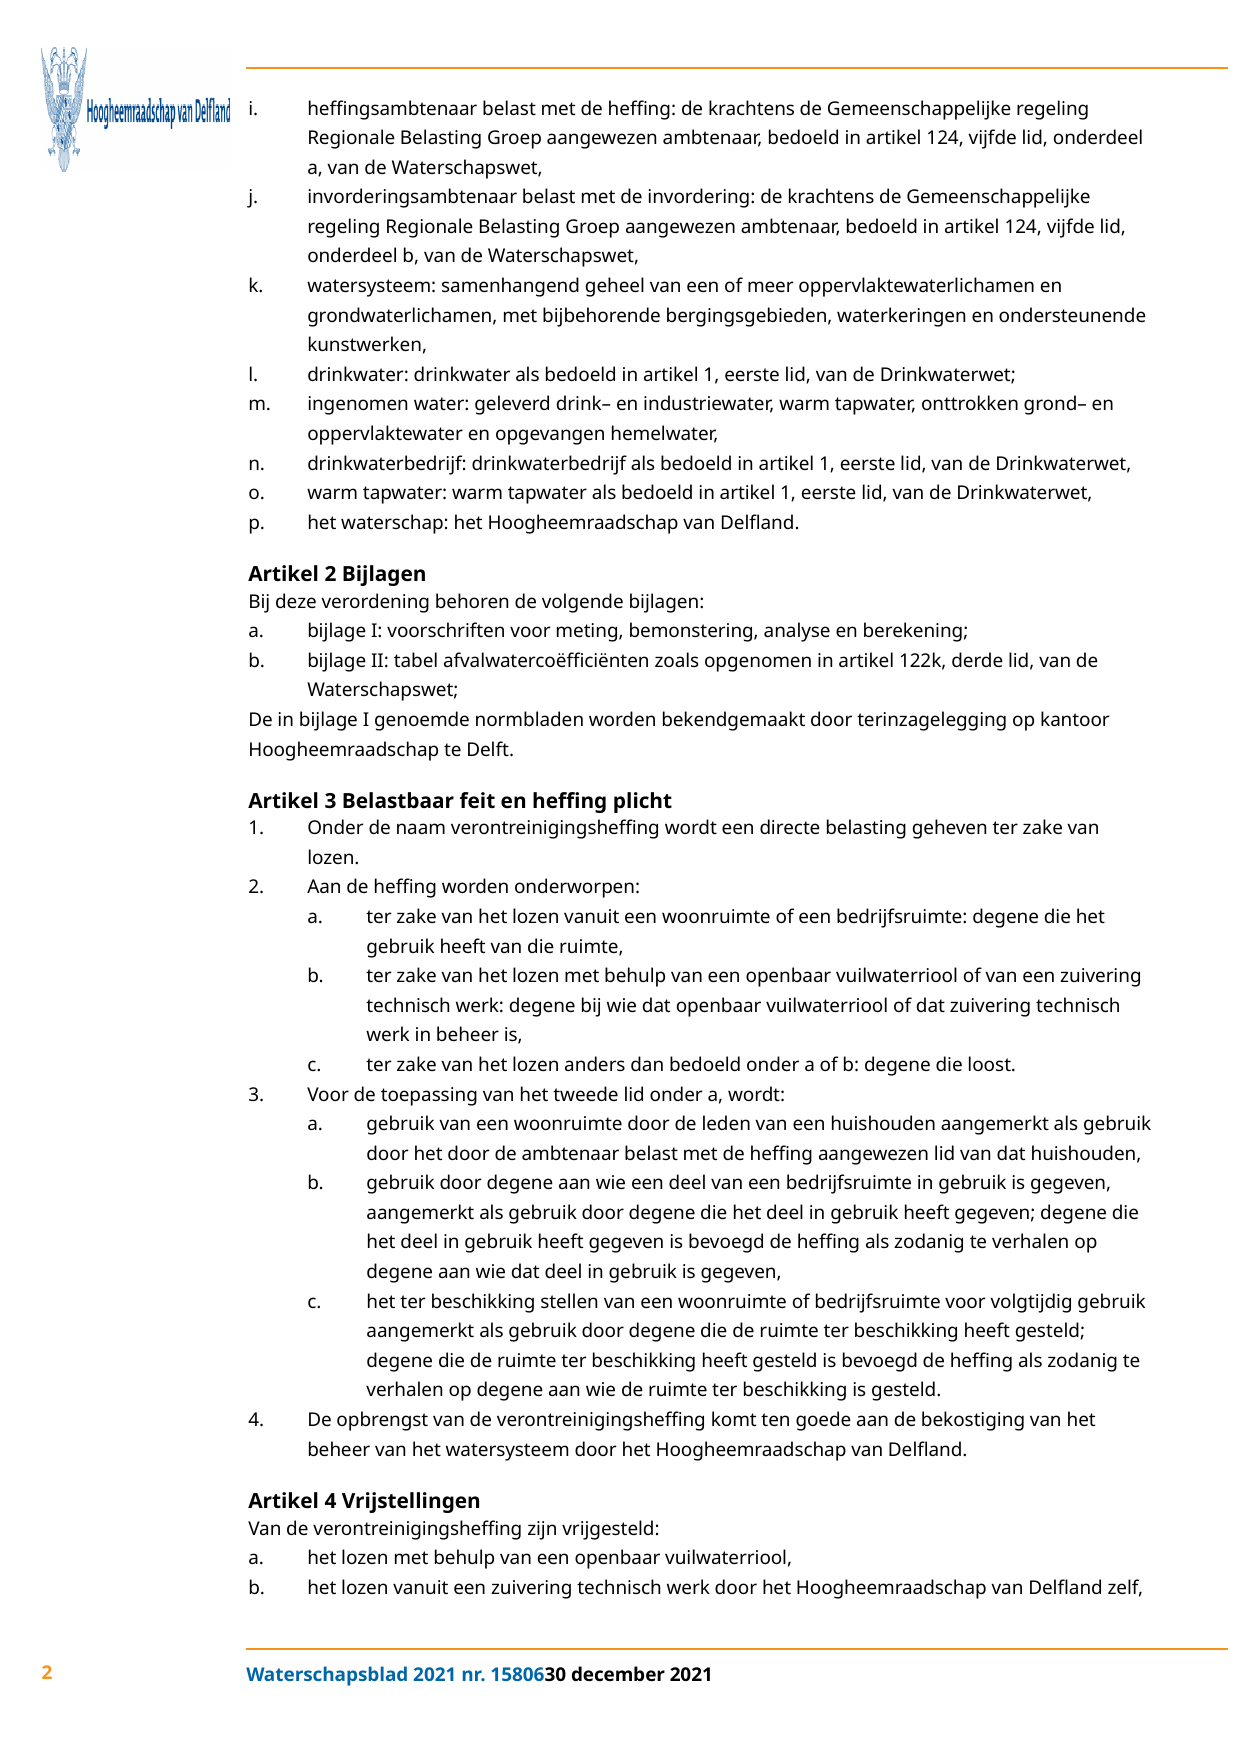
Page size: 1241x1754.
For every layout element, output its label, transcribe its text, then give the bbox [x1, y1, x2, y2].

list Voor de toepassing van het tweede lid onder a, wordt: [248, 1081, 1152, 1107]
list drinkwater: drinkwater als bedoeld in artikel 1, eerste lid, van de Drinkwaterwet; [248, 361, 1152, 387]
list bijlage II: tabel afvalwatercoëfficiënten zoals opgenomen in artikel 122k, derde lid, van de Waterschapswet; [248, 647, 1152, 702]
list ter zake van het lozen anders dan bedoeld onder a of b: degene die loost. [307, 1051, 1152, 1077]
picture [41, 47, 231, 172]
list gebruik van een woonruimte door de leden van een huishouden aangemerkt als gebruik door het door de ambtenaar belast met de heffing aangewezen lid van dat huishouden, [307, 1110, 1152, 1166]
text Artikel 2 Bijlagen [248, 559, 1152, 588]
list het lozen met behulp van een openbaar vuilwaterriool, [248, 1544, 1152, 1570]
list warm tapwater: warm tapwater als bedoeld in artikel 1, eerste lid, van de Drinkwaterwet, [248, 479, 1152, 505]
list bijlage I: voorschriften voor meting, bemonstering, analyse en berekening; [248, 617, 1152, 643]
list gebruik door degene aan wie een deel van een bedrijfsruimte in gebruik is gegeven, aangemerkt als gebruik door degene die het deel in gebruik heeft gegeven; degene die het deel in gebruik heeft gegeven is bevoegd de heffing als zodanig te verhalen op degene aan wie dat deel in gebruik is gegeven, [307, 1169, 1152, 1284]
text Artikel 3 Belastbaar feit en heffing plicht [248, 786, 1152, 814]
list heffingsambtenaar belast met de heffing: de krachtens de Gemeenschappelijke regeling Regionale Belasting Groep aangewezen ambtenaar, bedoeld in artikel 124, vijfde lid, onderdeel a, van de Waterschapswet, [248, 95, 1152, 180]
list het waterschap: het Hoogheemraadschap van Delfland. [248, 509, 1152, 535]
list ter zake van het lozen vanuit een woonruimte of een bedrijfsruimte: degene die het gebruik heeft van die ruimte, [307, 903, 1152, 959]
list het ter beschikking stellen van een woonruimte of bedrijfsruimte voor volgtijdig gebruik aangemerkt als gebruik door degene die de ruimte ter beschikking heeft gesteld; degene die de ruimte ter beschikking heeft gesteld is bevoegd de heffing als zodanig te verhalen op degene aan wie de ruimte ter beschikking is gesteld. [307, 1288, 1152, 1402]
text De in bijlage I genoemde normbladen worden bekendgemaakt door terinzagelegging op kantoor Hoogheemraadschap te Delft. [248, 706, 1152, 761]
list De opbrengst van de verontreinigingsheffing komt ten goede aan de bekostiging van het beheer van het watersysteem door het Hoogheemraadschap van Delfland. [248, 1406, 1152, 1462]
text Van de verontreinigingsheffing zijn vrijgesteld: [248, 1515, 1152, 1540]
list Aan de heffing worden onderworpen: [248, 874, 1152, 899]
list Onder de naam verontreinigingsheffing wordt een directe belasting geheven ter zake van lozen. [248, 814, 1152, 870]
text Bij deze verordening behoren de volgende bijlagen: [248, 588, 1152, 613]
list invorderingsambtenaar belast met de invordering: de krachtens de Gemeenschappelijke regeling Regionale Belasting Groep aangewezen ambtenaar, bedoeld in artikel 124, vijfde lid, onderdeel b, van de Waterschapswet, [248, 183, 1152, 268]
list watersysteem: samenhangend geheel van een of meer oppervlaktewaterlichamen en grondwaterlichamen, met bijbehorende bergingsgebieden, waterkeringen en ondersteunende kunstwerken, [248, 272, 1152, 357]
list ter zake van het lozen met behulp van een openbaar vuilwaterriool of van een zuivering technisch werk: degene bij wie dat openbaar vuilwaterriool of dat zuivering technisch werk in beheer is, [307, 962, 1152, 1047]
list ingenomen water: geleverd drink– en industriewater, warm tapwater, onttrokken grond– en oppervlaktewater en opgevangen hemelwater, [248, 391, 1152, 446]
list drinkwaterbedrijf: drinkwaterbedrijf als bedoeld in artikel 1, eerste lid, van de Drinkwaterwet, [248, 450, 1152, 476]
text Artikel 4 Vrijstellingen [248, 1486, 1152, 1515]
list het lozen vanuit een zuivering technisch werk door het Hoogheemraadschap van Delfland zelf, [248, 1574, 1152, 1599]
